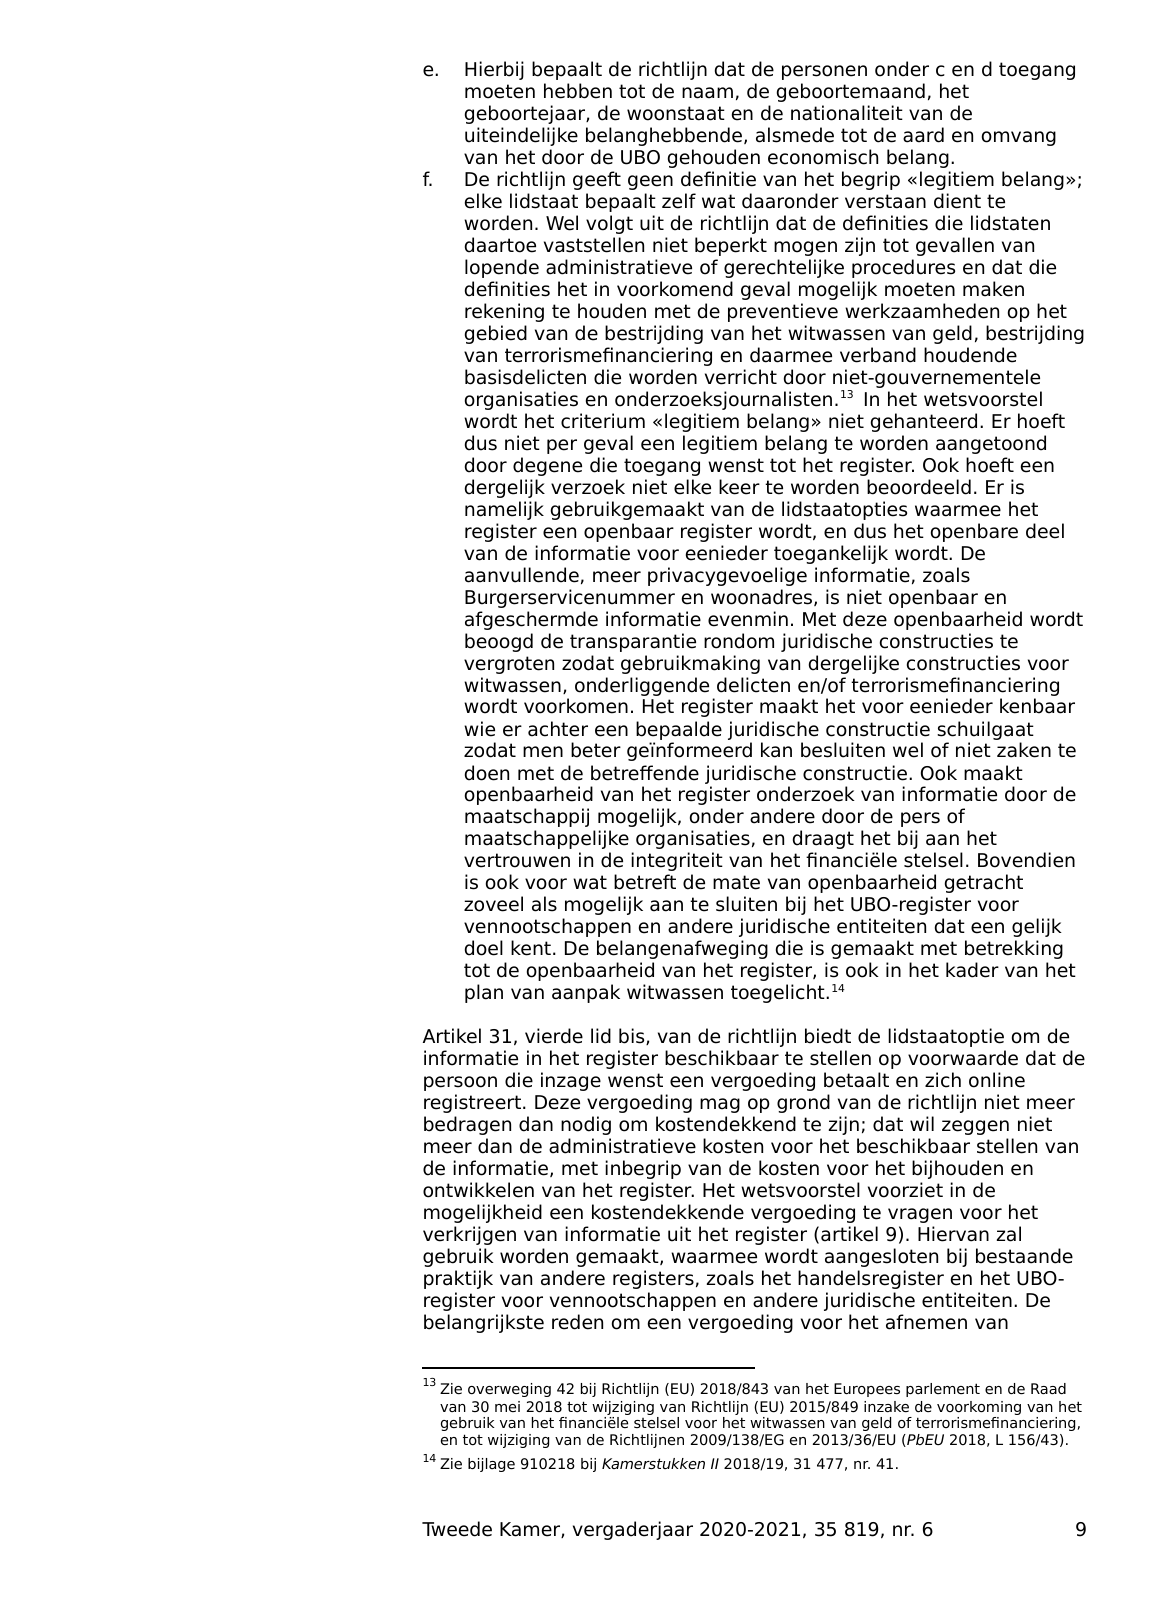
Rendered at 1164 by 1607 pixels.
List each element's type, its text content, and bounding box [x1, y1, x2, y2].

text Zie bijlage 910218 bij Kamerstukken II 2018/19, 31 477, nr. 41. [422, 1452, 1087, 1474]
text e. Hierbij bepaalt de richtlijn dat de personen onder c en d toegang moeten hebben tot de naam, de geboortemaand, het geboortejaar, de woonstaat en de nationaliteit van de uiteindelijke belanghebbende, alsmede tot de aard en omvang van het door de UBO gehouden economisch belang. [422, 59, 1087, 169]
text Zie overweging 42 bij Richtlijn (EU) 2018/843 van het Europees parlement en de Raad van 30 mei 2018 tot wijziging van Richtlijn (EU) 2015/849 inzake de voorkoming van het gebruik van het financiële stelsel voor het witwassen van geld of terrorismefinanciering, en tot wijziging van de Richtlijnen 2009/138/EG en 2013/36/EU (PbEU 2018, L 156/43). [422, 1377, 1087, 1449]
text Artikel 31, vierde lid bis, van de richtlijn biedt de lidstaatoptie om de informatie in het register beschikbaar te stellen op voorwaarde dat de persoon die inzage wenst een vergoeding betaalt en zich online registreert. Deze vergoeding mag op grond van de richtlijn niet meer bedragen dan nodig om kostendekkend te zijn; dat wil zeggen niet meer dan de administratieve kosten voor het beschikbaar stellen van de informatie, met inbegrip van de kosten voor het bijhouden en ontwikkelen van het register. Het wetsvoorstel voorziet in de mogelijkheid een kostendekkende vergoeding te vragen voor het verkrijgen van informatie uit het register (artikel 9). Hiervan zal gebruik worden gemaakt, waarmee wordt aangesloten bij bestaande praktijk van andere registers, zoals het handelsregister en het UBO-register voor vennootschappen en andere juridische entiteiten. De belangrijkste reden om een vergoeding voor het afnemen van [422, 1026, 1087, 1334]
text f. De richtlijn geeft geen definitie van het begrip «legitiem belang»; elke lidstaat bepaalt zelf wat daaronder verstaan dient te worden. Wel volgt uit de richtlijn dat de definities die lidstaten daartoe vaststellen niet beperkt mogen zijn tot gevallen van lopende administratieve of gerechtelijke procedures en dat die definities het in voorkomend geval mogelijk moeten maken rekening te houden met de preventieve werkzaamheden op het gebied van de bestrijding van het witwassen van geld, bestrijding van terrorismefinanciering en daarmee verband houdende basisdelicten die worden verricht door niet-gouvernementele organisaties en onderzoeksjournalisten. In het wetsvoorstel wordt het criterium «legitiem belang» niet gehanteerd. Er hoeft dus niet per geval een legitiem belang te worden aangetoond door degene die toegang wenst tot het register. Ook hoeft een dergelijk verzoek niet elke keer te worden beoordeeld. Er is namelijk gebruikgemaakt van de lidstaatopties waarmee het register een openbaar register wordt, en dus het openbare deel van de informatie voor eenieder toegankelijk wordt. De aanvullende, meer privacygevoelige informatie, zoals Burgerservicenummer en woonadres, is niet openbaar en afgeschermde informatie evenmin. Met deze openbaarheid wordt beoogd de transparantie rondom juridische constructies te vergroten zodat gebruikmaking van dergelijke constructies voor witwassen, onderliggende delicten en/of terrorismefinanciering wordt voorkomen. Het register maakt het voor eenieder kenbaar wie er achter een bepaalde juridische constructie schuilgaat zodat men beter geïnformeerd kan besluiten wel of niet zaken te doen met de betreffende juridische constructie. Ook maakt openbaarheid van het register onderzoek van informatie door de maatschappij mogelijk, onder andere door de pers of maatschappelijke organisaties, en draagt het bij aan het vertrouwen in de integriteit van het financiële stelsel. Bovendien is ook voor wat betreft de mate van openbaarheid getracht zoveel als mogelijk aan te sluiten bij het UBO-register voor vennootschappen en andere juridische entiteiten dat een gelijk doel kent. De belangenafweging die is gemaakt met betrekking tot de openbaarheid van het register, is ook in het kader van het plan van aanpak witwassen toegelicht. [422, 169, 1087, 1004]
